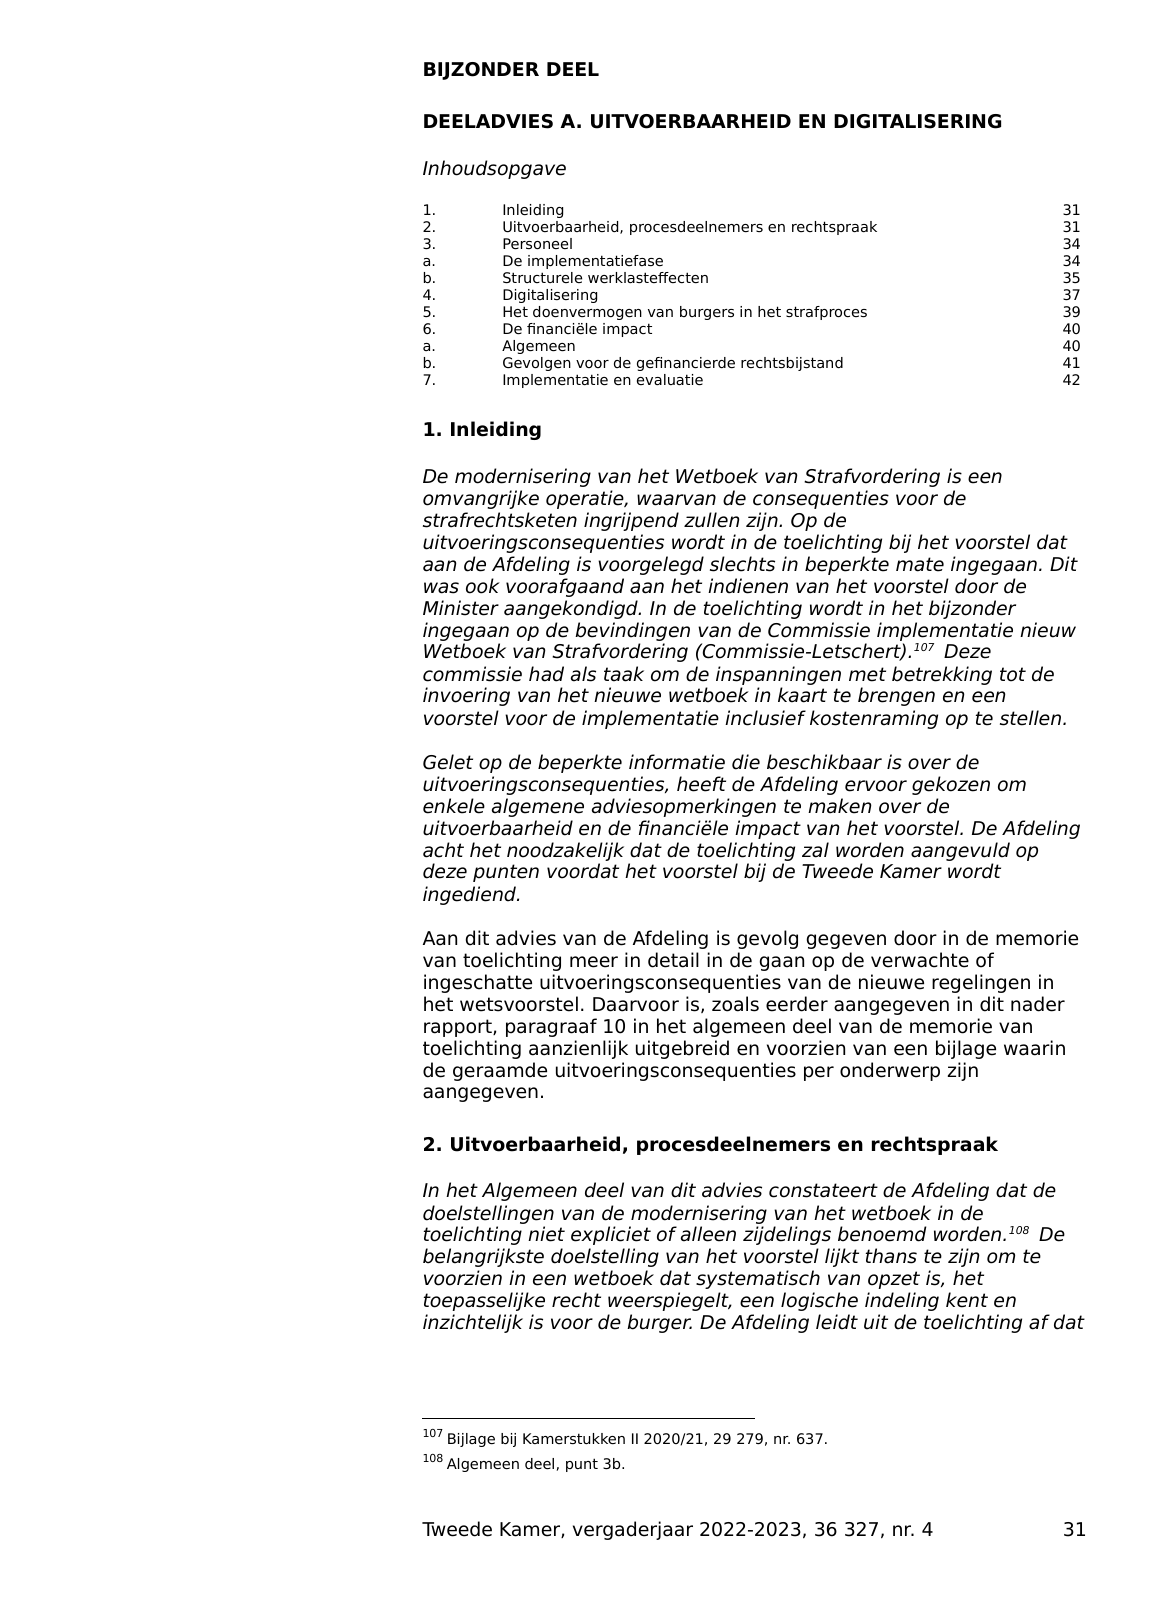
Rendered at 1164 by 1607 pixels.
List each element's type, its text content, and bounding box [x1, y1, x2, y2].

text Gelet op de beperkte informatie die beschikbaar is over de uitvoeringsconsequenties, heeft de Afdeling ervoor gekozen om enkele algemene adviesopmerkingen te maken over de uitvoerbaarheid en de financiële impact van het voorstel. De Afdeling acht het noodzakelijk dat de toelichting zal worden aangevuld op deze punten voordat het voorstel bij de Tweede Kamer wordt ingediend. [422, 752, 1087, 905]
text Algemeen deel, punt 3b. [422, 1452, 1087, 1474]
table_cell 40 [1028, 338, 1087, 355]
table_cell 2. [422, 219, 496, 236]
table_cell De financiële impact [496, 321, 1028, 338]
subtitle 2. Uitvoerbaarheid, procesdeelnemers en rechtspraak [422, 1133, 1087, 1155]
table_cell 4. [422, 287, 496, 304]
text Aan dit advies van de Afdeling is gevolg gegeven door in de memorie van toelichting meer in detail in de gaan op de verwachte of ingeschatte uitvoeringsconsequenties van de nieuwe regelingen in het wetsvoorstel. Daarvoor is, zoals eerder aangegeven in dit nader rapport, paragraaf 10 in het algemeen deel van de memorie van toelichting aanzienlijk uitgebreid en voorzien van een bijlage waarin de geraamde uitvoeringsconsequenties per onderwerp zijn aangegeven. [422, 928, 1087, 1103]
table_cell 37 [1028, 287, 1087, 304]
subtitle DEELADVIES A. UITVOERBAARHEID EN DIGITALISERING [422, 111, 1087, 133]
table_header 1. [422, 202, 496, 219]
subtitle BIJZONDER DEEL [422, 59, 1087, 81]
text De modernisering van het Wetboek van Strafvordering is een omvangrijke operatie, waarvan de consequenties voor de strafrechtsketen ingrijpend zullen zijn. Op de uitvoeringsconsequenties wordt in de toelichting bij het voorstel dat aan de Afdeling is voorgelegd slechts in beperkte mate ingegaan. Dit was ook voorafgaand aan het indienen van het voorstel door de Minister aangekondigd. In de toelichting wordt in het bijzonder ingegaan op de bevindingen van de Commissie implementatie nieuw Wetboek van Strafvordering (Commissie-Letschert). Deze commissie had als taak om de inspanningen met betrekking tot de invoering van het nieuwe wetboek in kaart te brengen en een voorstel voor de implementatie inclusief kostenraming op te stellen. [422, 466, 1087, 729]
table_cell Algemeen [496, 338, 1028, 355]
table_cell Personeel [496, 236, 1028, 253]
table_header Inleiding [496, 202, 1028, 219]
table_cell 42 [1028, 372, 1087, 389]
table_cell Structurele werklasteffecten [496, 270, 1028, 287]
table_cell 39 [1028, 304, 1087, 321]
table_cell 35 [1028, 270, 1087, 287]
table_cell 41 [1028, 355, 1087, 372]
table_cell b. [422, 355, 496, 372]
table_cell 6. [422, 321, 496, 338]
table_cell Gevolgen voor de gefinancierde rechtsbijstand [496, 355, 1028, 372]
table_cell a. [422, 253, 496, 270]
text In het Algemeen deel van dit advies constateert de Afdeling dat de doelstellingen van de modernisering van het wetboek in de toelichting niet expliciet of alleen zijdelings benoemd worden. De belangrijkste doelstelling van het voorstel lijkt thans te zijn om te voorzien in een wetboek dat systematisch van opzet is, het toepasselijke recht weerspiegelt, een logische indeling kent en inzichtelijk is voor de burger. De Afdeling leidt uit de toelichting af dat [422, 1180, 1087, 1334]
table_cell b. [422, 270, 496, 287]
table_cell 3. [422, 236, 496, 253]
table_cell De implementatiefase [496, 253, 1028, 270]
subtitle Inhoudsopgave [422, 158, 1087, 180]
table_cell 34 [1028, 253, 1087, 270]
table_cell 7. [422, 372, 496, 389]
table_cell Digitalisering [496, 287, 1028, 304]
subtitle 1. Inleiding [422, 419, 1087, 441]
table_header 31 [1028, 202, 1087, 219]
table_cell Implementatie en evaluatie [496, 372, 1028, 389]
table_cell 5. [422, 304, 496, 321]
table_cell a. [422, 338, 496, 355]
table_cell 40 [1028, 321, 1087, 338]
text Bijlage bij Kamerstukken II 2020/21, 29 279, nr. 637. [422, 1427, 1087, 1449]
table_cell Het doenvermogen van burgers in het strafproces [496, 304, 1028, 321]
table_cell Uitvoerbaarheid, procesdeelnemers en rechtspraak [496, 219, 1028, 236]
table_cell 34 [1028, 236, 1087, 253]
table_cell 31 [1028, 219, 1087, 236]
